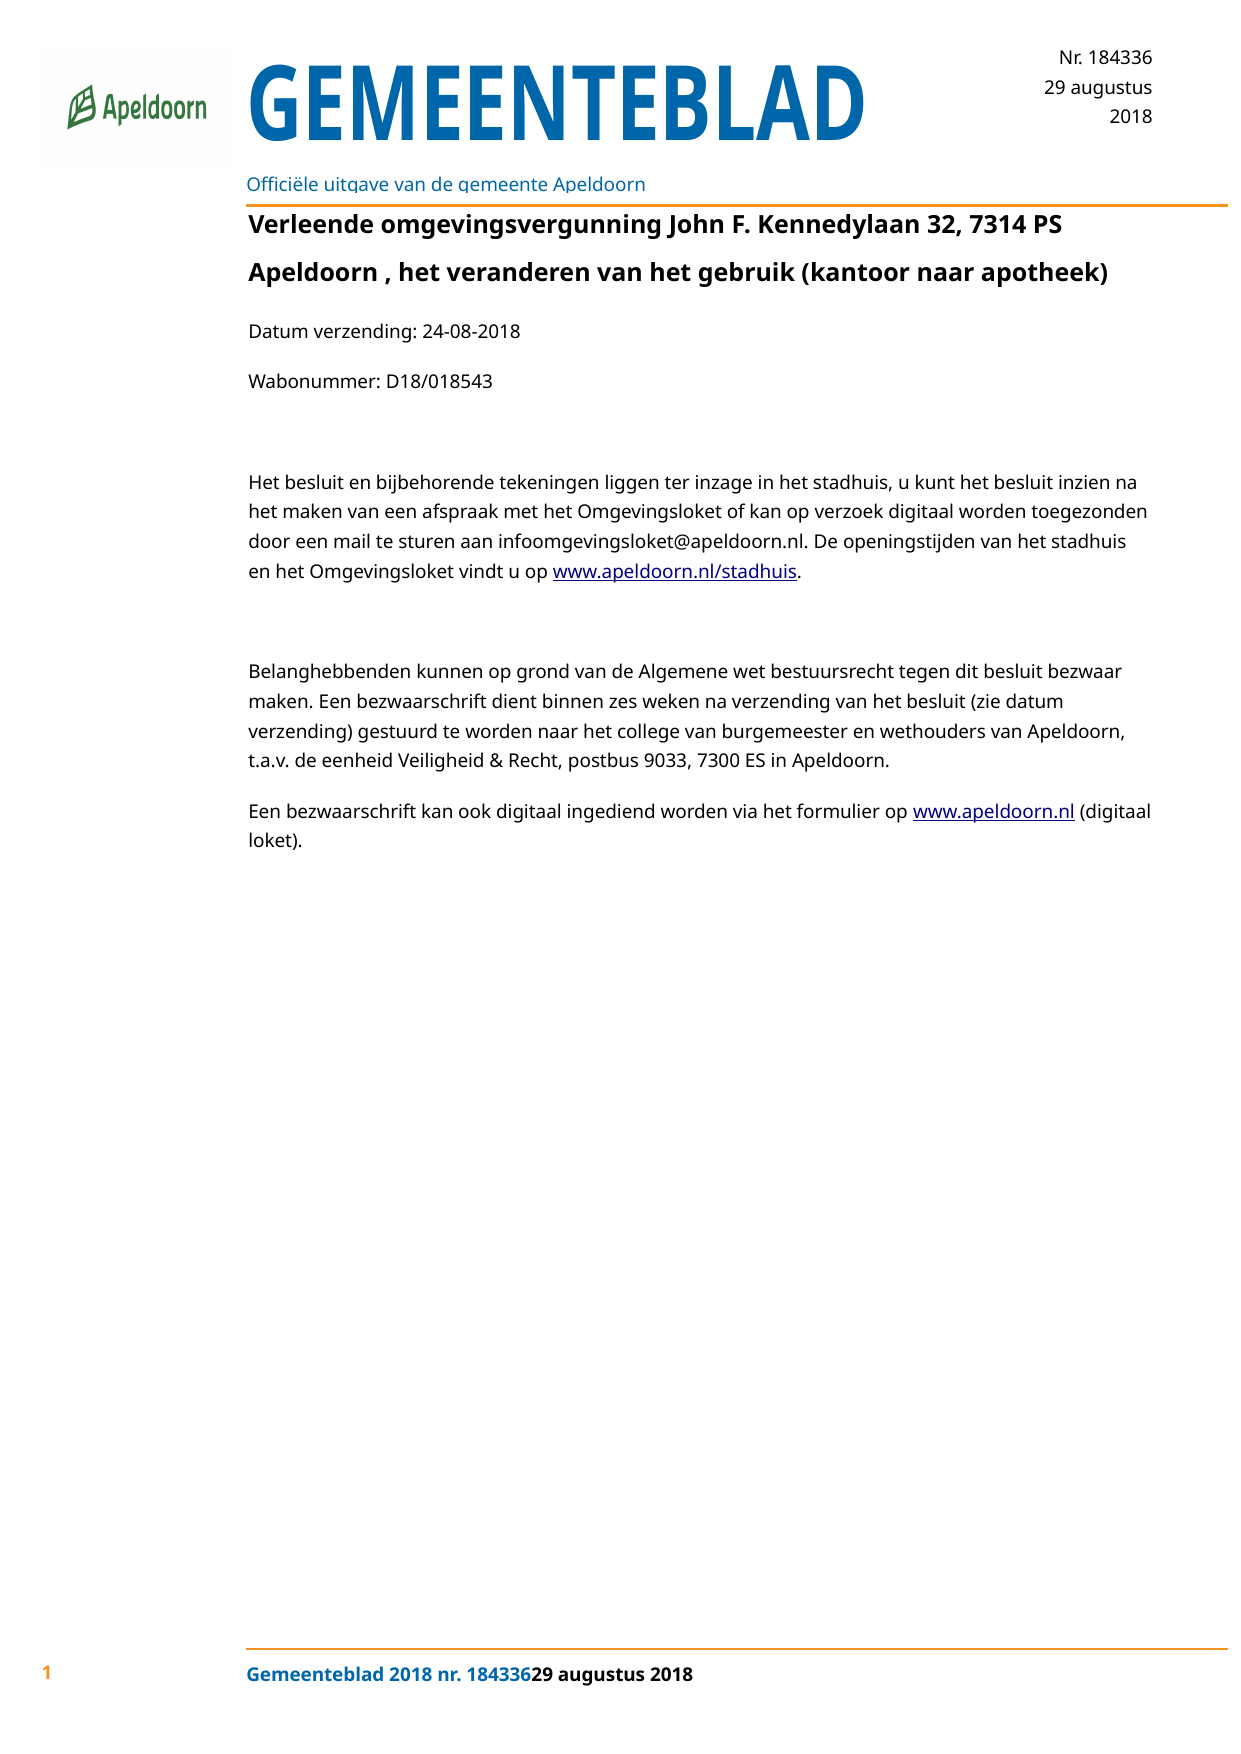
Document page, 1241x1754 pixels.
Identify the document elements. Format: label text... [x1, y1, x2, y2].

text Verleende omgevingsvergunning John F. Kennedylaan 32, 7314 PS Apeldoorn , het veranderen van het gebruik (kantoor naar apotheek) [248, 207, 1152, 288]
text Een bezwaarschrift kan ook digitaal ingediend worden via het formulier op www.apeldoorn.nl (digitaal loket). [248, 798, 1152, 853]
text Belanghebbenden kunnen op grond van de Algemene wet bestuursrecht tegen dit besluit bezwaar maken. Een bezwaarschrift dient binnen zes weken na verzending van het besluit (zie datum verzending) gestuurd te worden naar het college van burgemeester en wethouders van Apeldoorn, t.a.v. de eenheid Veiligheid & Recht, postbus 9033, 7300 ES in Apeldoorn. [248, 659, 1152, 773]
text Het besluit en bijbehorende tekeningen liggen ter inzage in het stadhuis, u kunt het besluit inzien na het maken van een afspraak met het Omgevingsloket of kan op verzoek digitaal worden toegezonden door een mail te sturen aan infoomgevingsloket@apeldoorn.nl. De openingstijden van het stadhuis en het Omgevingsloket vindt u op www.apeldoorn.nl/stadhuis. [248, 469, 1152, 584]
picture [41, 47, 231, 172]
text Wabonummer: D18/018543 [248, 368, 1152, 394]
text Datum verzending: 24-08-2018 [248, 318, 1152, 344]
